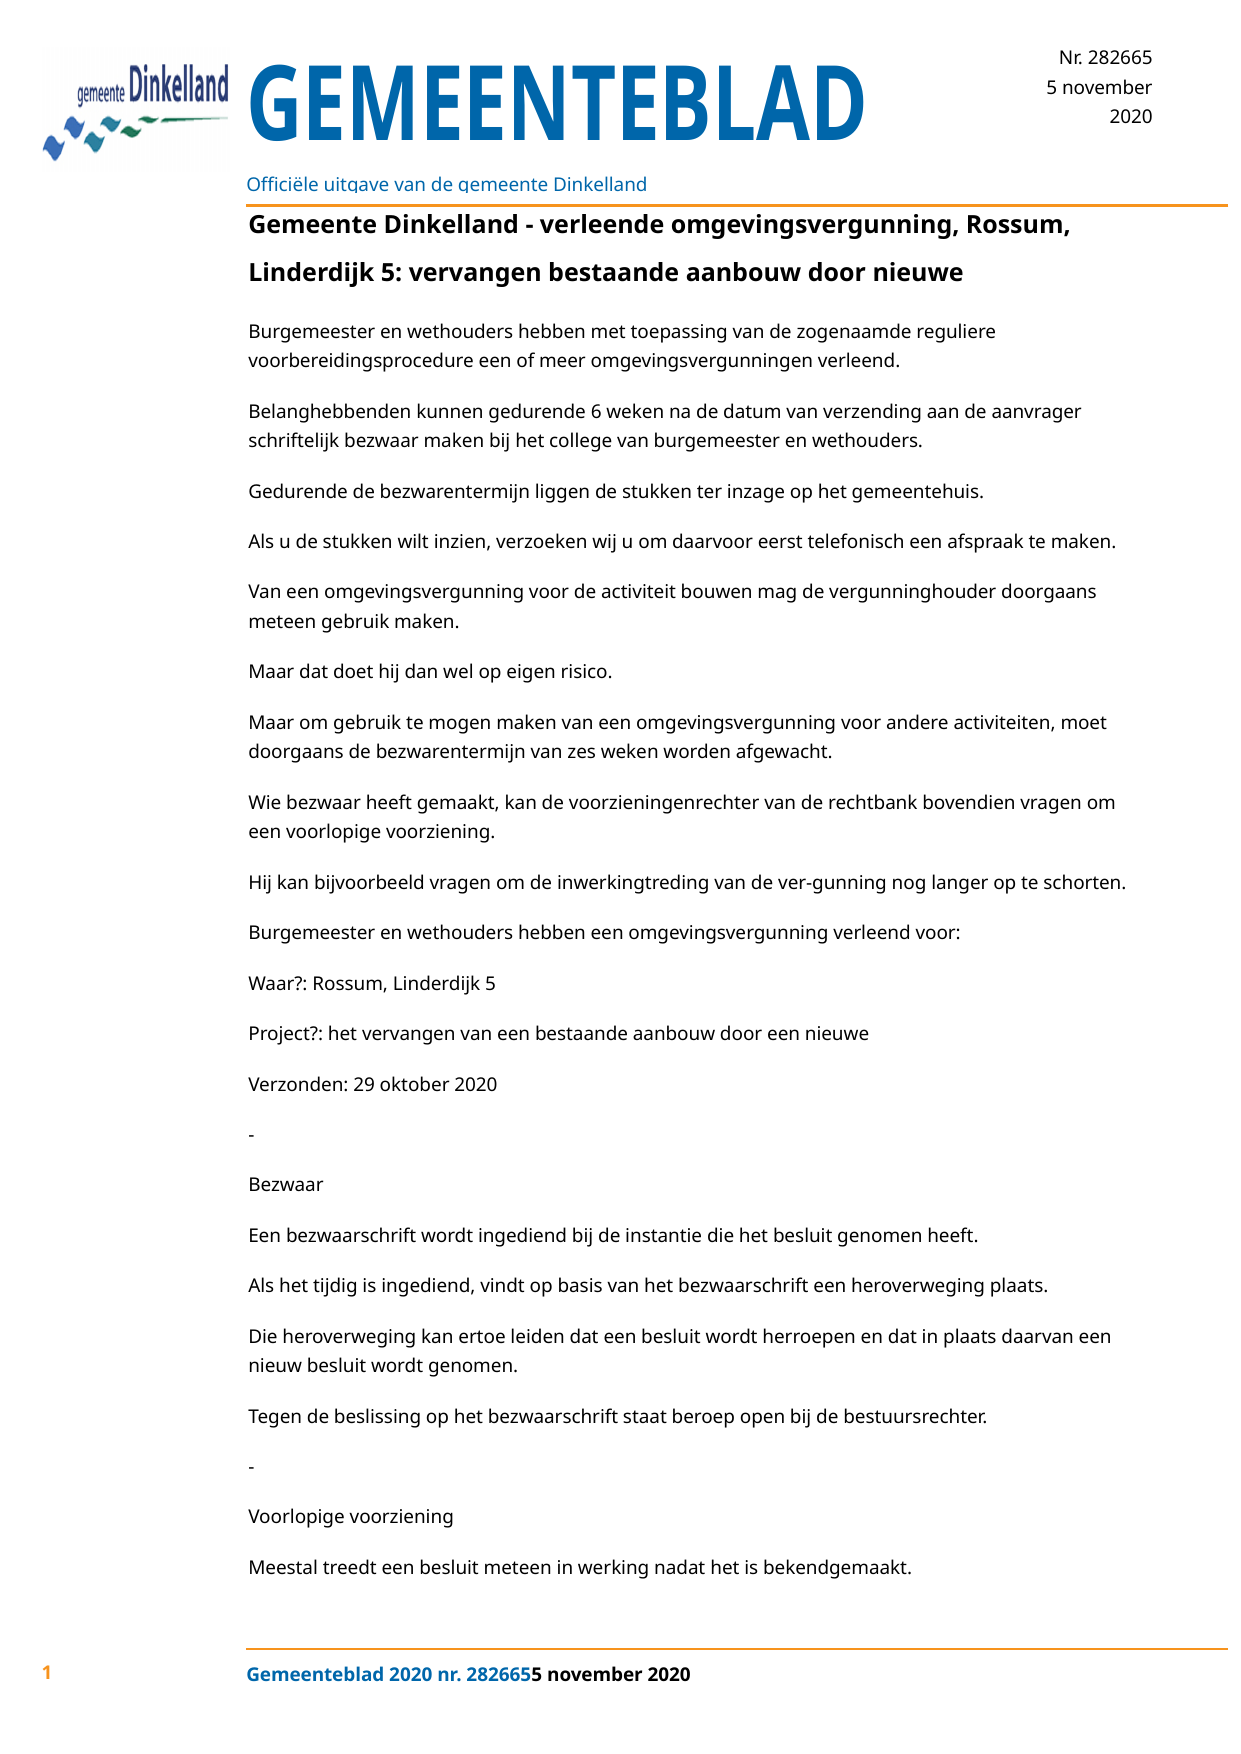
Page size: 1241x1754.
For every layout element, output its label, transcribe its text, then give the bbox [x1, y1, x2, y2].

text Verzonden: 29 oktober 2020 [248, 1071, 1152, 1097]
text Wie bezwaar heeft gemaakt, kan de voorzieningenrechter van de rechtbank bovendien vragen om een voorlopige voorziening. [248, 789, 1152, 844]
text Als het tijdig is ingediend, vindt op basis van het bezwaarschrift een heroverweging plaats. [248, 1272, 1152, 1298]
text Bezwaar [248, 1172, 1152, 1197]
text Die heroverweging kan ertoe leiden dat een besluit wordt herroepen en dat in plaats daarvan een nieuw besluit wordt genomen. [248, 1323, 1152, 1378]
text Burgemeester en wethouders hebben met toepassing van de zogenaamde reguliere voorbereidingsprocedure een of meer omgevingsvergunningen verleend. [248, 318, 1152, 373]
text Als u de stukken wilt inzien, verzoeken wij u om daarvoor eerst telefonisch een afspraak te maken. [248, 528, 1152, 554]
text - [248, 1453, 1152, 1479]
text Project?: het vervangen van een bestaande aanbouw door een nieuwe [248, 1020, 1152, 1046]
text - [248, 1121, 1152, 1147]
text Maar dat doet hij dan wel op eigen risico. [248, 659, 1152, 684]
picture [41, 47, 231, 172]
text Voorlopige voorziening [248, 1504, 1152, 1529]
text Van een omgevingsvergunning voor de activiteit bouwen mag de vergunninghouder doorgaans meteen gebruik maken. [248, 579, 1152, 634]
text Een bezwaarschrift wordt ingediend bij de instantie die het besluit genomen heeft. [248, 1222, 1152, 1248]
text Burgemeester en wethouders hebben een omgevingsvergunning verleend voor: [248, 919, 1152, 945]
text Gemeente Dinkelland - verleende omgevingsvergunning, Rossum, Linderdijk 5: vervangen bestaande aanbouw door nieuwe [248, 207, 1152, 288]
text Hij kan bijvoorbeeld vragen om de inwerkingtreding van de ver-gunning nog langer op te schorten. [248, 869, 1152, 895]
text Meestal treedt een besluit meteen in werking nadat het is bekendgemaakt. [248, 1554, 1152, 1580]
text Gedurende de bezwarentermijn liggen de stukken ter inzage op het gemeentehuis. [248, 478, 1152, 504]
text Waar?: Rossum, Linderdijk 5 [248, 970, 1152, 996]
text Maar om gebruik te mogen maken van een omgevingsvergunning voor andere activiteiten, moet doorgaans de bezwarentermijn van zes weken worden afgewacht. [248, 709, 1152, 764]
text Tegen de beslissing op het bezwaarschrift staat beroep open bij de bestuursrechter. [248, 1403, 1152, 1429]
text Belanghebbenden kunnen gedurende 6 weken na de datum van verzending aan de aanvrager schriftelijk bezwaar maken bij het college van burgemeester en wethouders. [248, 398, 1152, 453]
